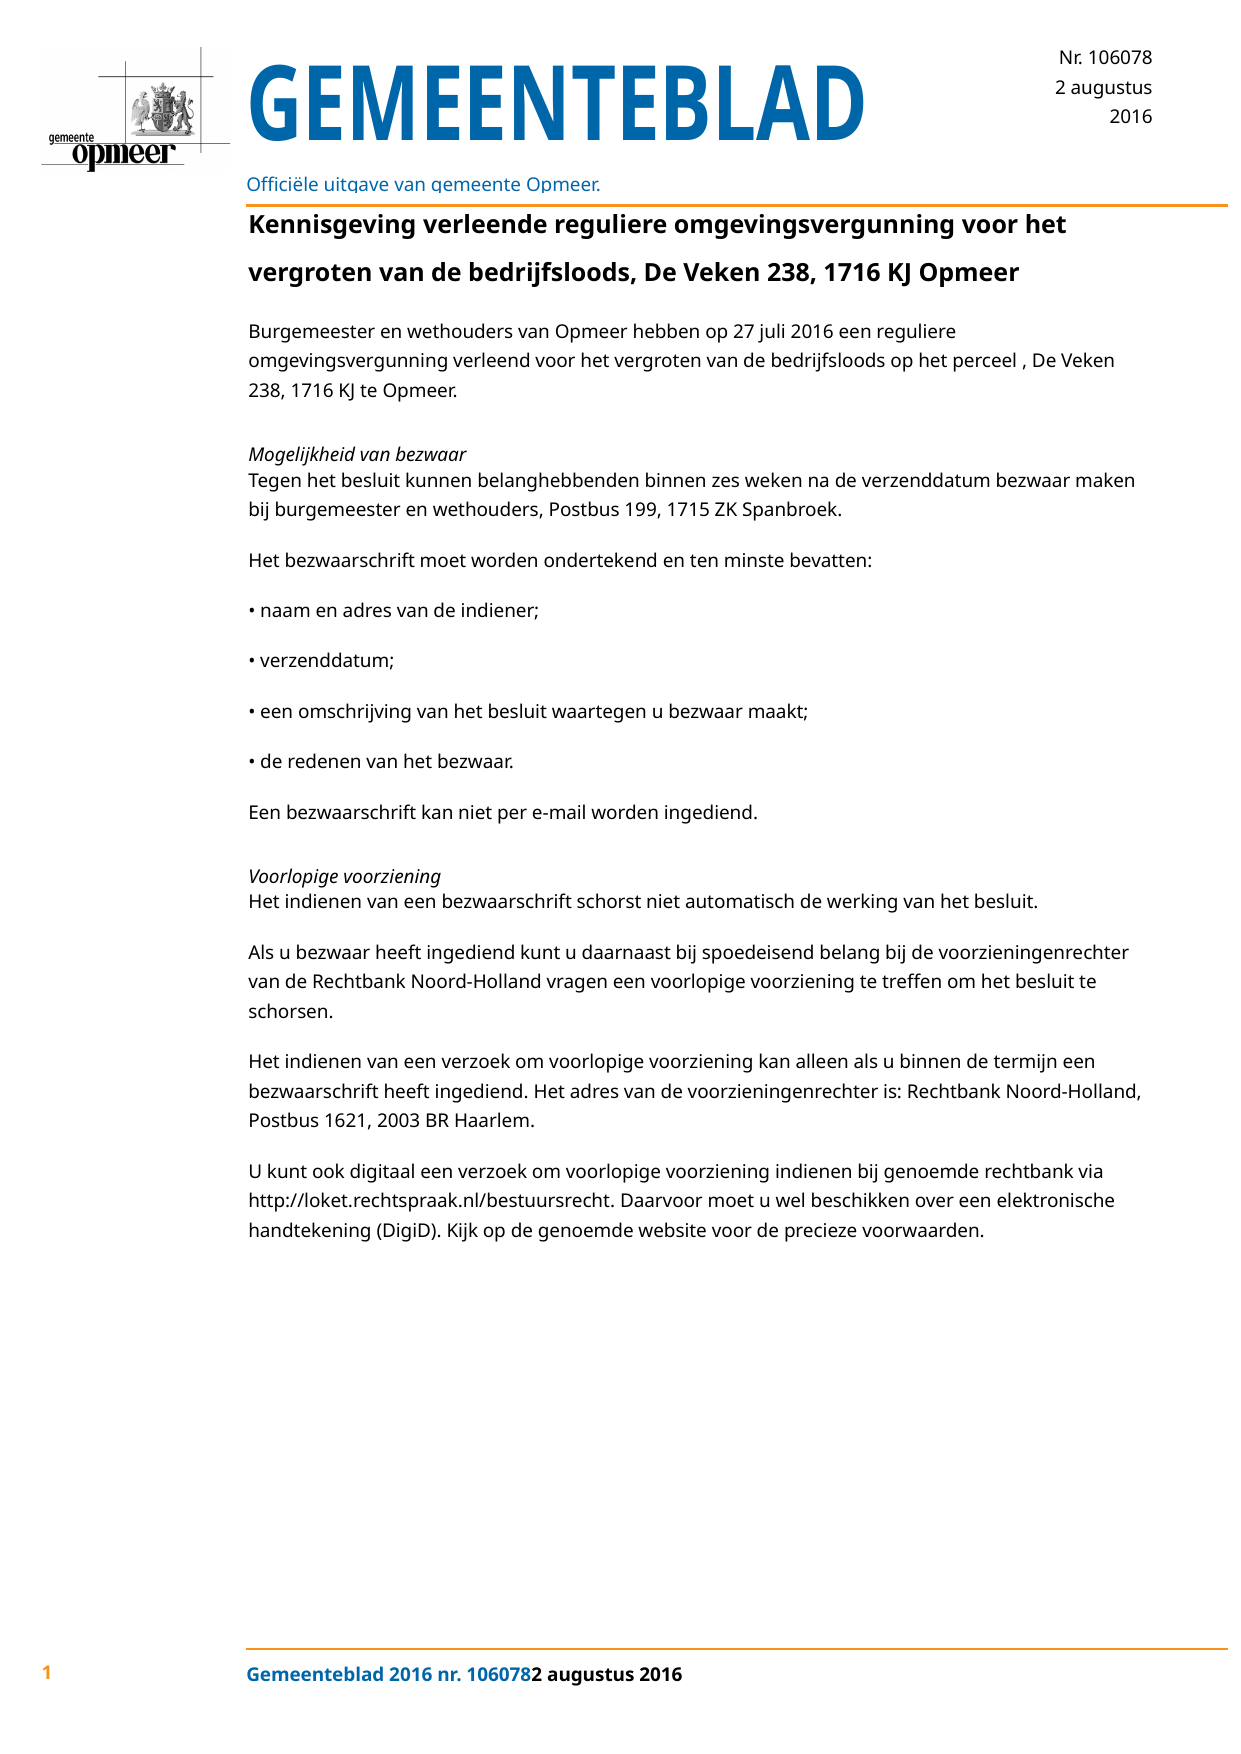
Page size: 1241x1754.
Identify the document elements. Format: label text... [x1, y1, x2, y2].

text Als u bezwaar heeft ingediend kunt u daarnaast bij spoedeisend belang bij de voorzieningenrechter van de Rechtbank Noord-Holland vragen een voorlopige voorziening te treffen om het besluit te schorsen. [248, 939, 1152, 1024]
text Burgemeester en wethouders van Opmeer hebben op 27 juli 2016 een reguliere omgevingsvergunning verleend voor het vergroten van de bedrijfsloods op het perceel , De Veken 238, 1716 KJ te Opmeer. [248, 318, 1152, 403]
text Het bezwaarschrift moet worden ondertekend en ten minste bevatten: [248, 547, 1152, 572]
text Kennisgeving verleende reguliere omgevingsvergunning voor het vergroten van de bedrijfsloods, De Veken 238, 1716 KJ Opmeer [248, 207, 1152, 288]
text Een bezwaarschrift kan niet per e-mail worden ingediend. [248, 799, 1152, 824]
picture [41, 47, 231, 172]
text U kunt ook digitaal een verzoek om voorlopige voorziening indienen bij genoemde rechtbank via http://loket.rechtspraak.nl/bestuursrecht. Daarvoor moet u wel beschikken over een elektronische handtekening (DigiD). Kijk op de genoemde website voor de precieze voorwaarden. [248, 1158, 1152, 1243]
text • naam en adres van de indiener; [248, 597, 1152, 623]
text Mogelijkheid van bezwaar [248, 441, 1152, 467]
text • verzenddatum; [248, 648, 1152, 673]
text Voorlopige voorziening [248, 863, 1152, 888]
text • een omschrijving van het besluit waartegen u bezwaar maakt; [248, 698, 1152, 724]
text • de redenen van het bezwaar. [248, 748, 1152, 774]
text Het indienen van een verzoek om voorlopige voorziening kan alleen als u binnen de termijn een bezwaarschrift heeft ingediend. Het adres van de voorzieningenrechter is: Rechtbank Noord-Holland, Postbus 1621, 2003 BR Haarlem. [248, 1048, 1152, 1133]
text Tegen het besluit kunnen belanghebbenden binnen zes weken na de verzenddatum bezwaar maken bij burgemeester en wethouders, Postbus 199, 1715 ZK Spanbroek. [248, 467, 1152, 522]
text Het indienen van een bezwaarschrift schorst niet automatisch de werking van het besluit. [248, 888, 1152, 914]
